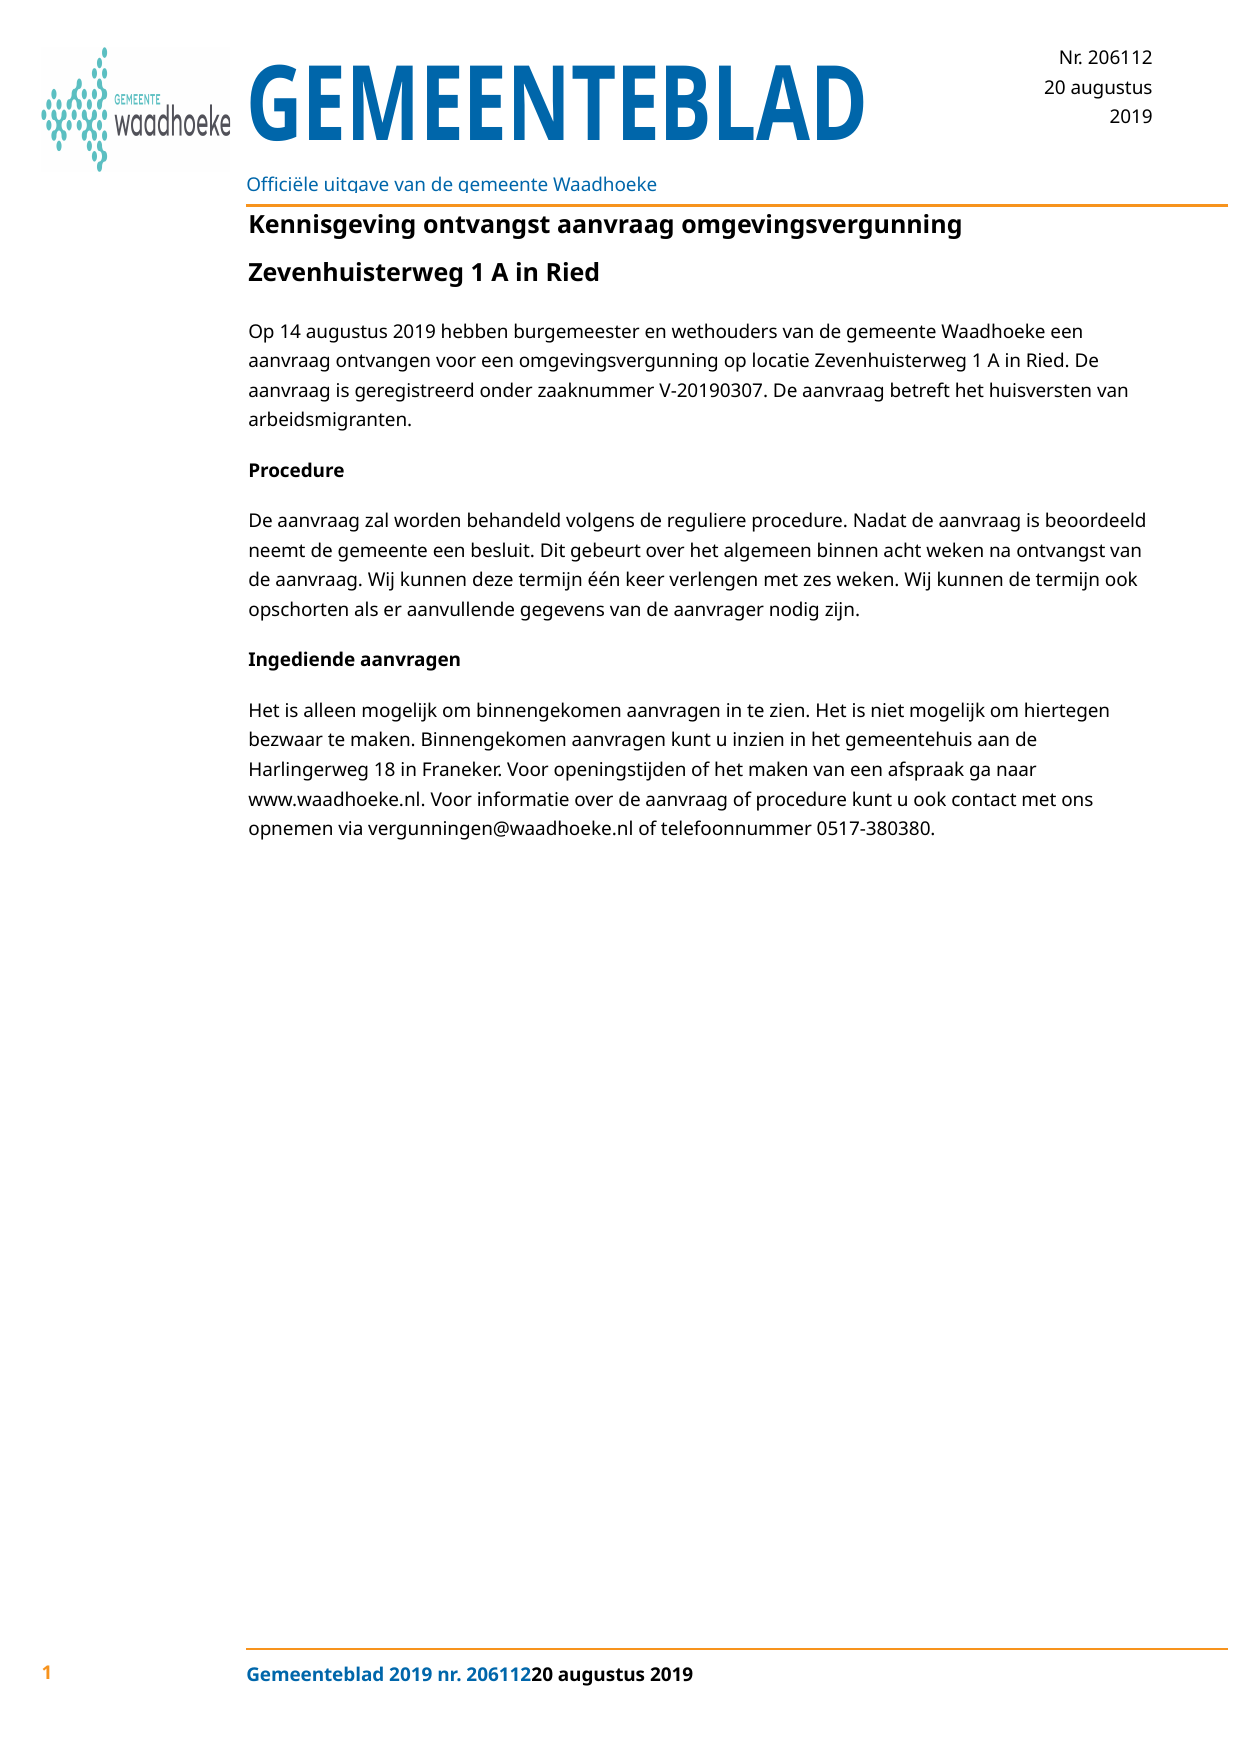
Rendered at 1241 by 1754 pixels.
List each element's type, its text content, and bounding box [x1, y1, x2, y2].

text Ingediende aanvragen [248, 647, 1152, 672]
picture [41, 47, 231, 172]
text Het is alleen mogelijk om binnengekomen aanvragen in te zien. Het is niet mogelijk om hiertegen bezwaar te maken. Binnengekomen aanvragen kunt u inzien in het gemeentehuis aan de Harlingerweg 18 in Franeker. Voor openingstijden of het maken van een afspraak ga naar www.waadhoeke.nl. Voor informatie over de aanvraag of procedure kunt u ook contact met ons opnemen via vergunningen@waadhoeke.nl of telefoonnummer 0517-380380. [248, 697, 1152, 841]
text De aanvraag zal worden behandeld volgens de reguliere procedure. Nadat de aanvraag is beoordeeld neemt de gemeente een besluit. Dit gebeurt over het algemeen binnen acht weken na ontvangst van de aanvraag. Wij kunnen deze termijn één keer verlengen met zes weken. Wij kunnen de termijn ook opschorten als er aanvullende gegevens van de aanvrager nodig zijn. [248, 507, 1152, 622]
text Kennisgeving ontvangst aanvraag omgevingsvergunning Zevenhuisterweg 1 A in Ried [248, 207, 1152, 288]
text Procedure [248, 457, 1152, 483]
text Op 14 augustus 2019 hebben burgemeester en wethouders van de gemeente Waadhoeke een aanvraag ontvangen voor een omgevingsvergunning op locatie Zevenhuisterweg 1 A in Ried. De aanvraag is geregistreerd onder zaaknummer V-20190307. De aanvraag betreft het huisversten van arbeidsmigranten. [248, 318, 1152, 432]
